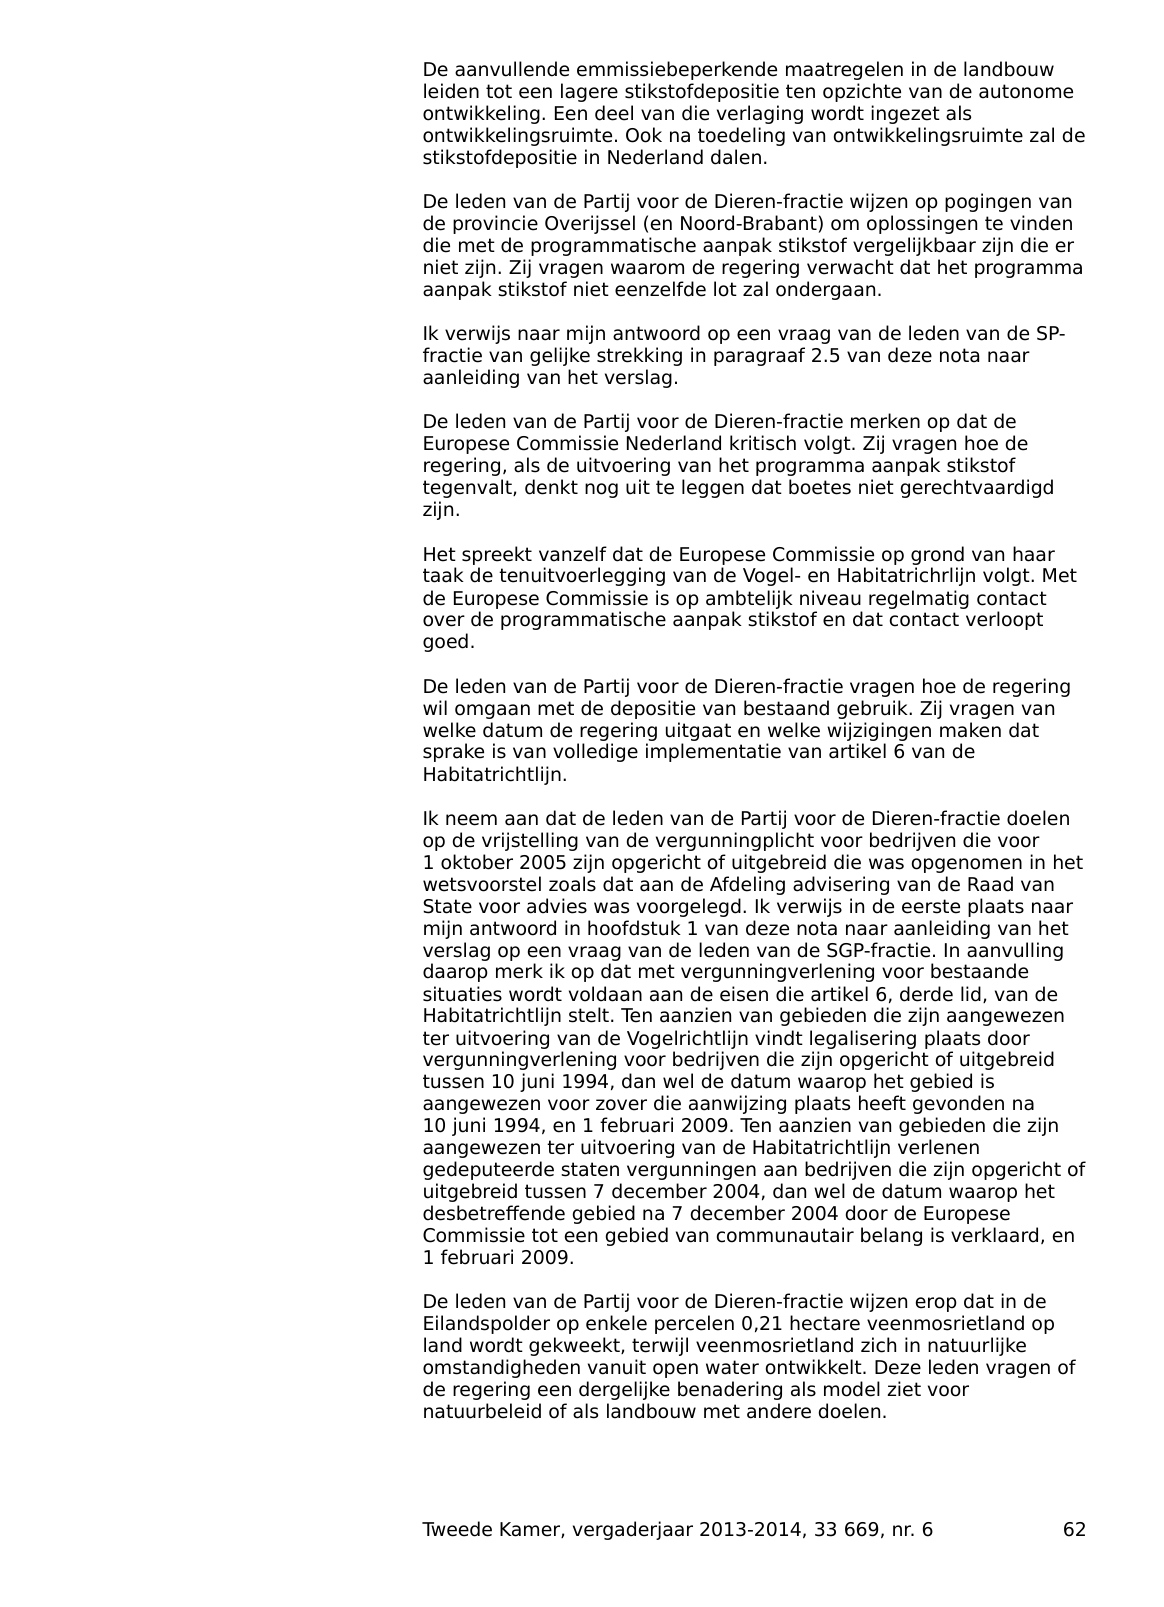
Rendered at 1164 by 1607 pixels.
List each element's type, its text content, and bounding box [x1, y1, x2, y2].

text Ik neem aan dat de leden van de Partij voor de Dieren-fractie doelen op de vrijstelling van de vergunningplicht voor bedrijven die voor 1 oktober 2005 zijn opgericht of uitgebreid die was opgenomen in het wetsvoorstel zoals dat aan de Afdeling advisering van de Raad van State voor advies was voorgelegd. Ik verwijs in de eerste plaats naar mijn antwoord in hoofdstuk 1 van deze nota naar aanleiding van het verslag op een vraag van de leden van de SGP-fractie. In aanvulling daarop merk ik op dat met vergunningverlening voor bestaande situaties wordt voldaan aan de eisen die artikel 6, derde lid, van de Habitatrichtlijn stelt. Ten aanzien van gebieden die zijn aangewezen ter uitvoering van de Vogelrichtlijn vindt legalisering plaats door vergunningverlening voor bedrijven die zijn opgericht of uitgebreid tussen 10 juni 1994, dan wel de datum waarop het gebied is aangewezen voor zover die aanwijzing plaats heeft gevonden na 10 juni 1994, en 1 februari 2009. Ten aanzien van gebieden die zijn aangewezen ter uitvoering van de Habitatrichtlijn verlenen gedeputeerde staten vergunningen aan bedrijven die zijn opgericht of uitgebreid tussen 7 december 2004, dan wel de datum waarop het desbetreffende gebied na 7 december 2004 door de Europese Commissie tot een gebied van communautair belang is verklaard, en 1 februari 2009. [422, 808, 1087, 1269]
text De leden van de Partij voor de Dieren-fractie merken op dat de Europese Commissie Nederland kritisch volgt. Zij vragen hoe de regering, als de uitvoering van het programma aanpak stikstof tegenvalt, denkt nog uit te leggen dat boetes niet gerechtvaardigd zijn. [422, 411, 1087, 521]
text Ik verwijs naar mijn antwoord op een vraag van de leden van de SP-fractie van gelijke strekking in paragraaf 2.5 van deze nota naar aanleiding van het verslag. [422, 323, 1087, 389]
text De aanvullende emmissiebeperkende maatregelen in de landbouw leiden tot een lagere stikstofdepositie ten opzichte van de autonome ontwikkeling. Een deel van die verlaging wordt ingezet als ontwikkelingsruimte. Ook na toedeling van ontwikkelingsruimte zal de stikstofdepositie in Nederland dalen. [422, 59, 1087, 169]
text De leden van de Partij voor de Dieren-fractie wijzen op pogingen van de provincie Overijssel (en Noord-Brabant) om oplossingen te vinden die met de programmatische aanpak stikstof vergelijkbaar zijn die er niet zijn. Zij vragen waarom de regering verwacht dat het programma aanpak stikstof niet eenzelfde lot zal ondergaan. [422, 191, 1087, 301]
text De leden van de Partij voor de Dieren-fractie wijzen erop dat in de Eilandspolder op enkele percelen 0,21 hectare veenmosrietland op land wordt gekweekt, terwijl veenmosrietland zich in natuurlijke omstandigheden vanuit open water ontwikkelt. Deze leden vragen of de regering een dergelijke benadering als model ziet voor natuurbeleid of als landbouw met andere doelen. [422, 1291, 1087, 1423]
text De leden van de Partij voor de Dieren-fractie vragen hoe de regering wil omgaan met de depositie van bestaand gebruik. Zij vragen van welke datum de regering uitgaat en welke wijzigingen maken dat sprake is van volledige implementatie van artikel 6 van de Habitatrichtlijn. [422, 676, 1087, 785]
text Het spreekt vanzelf dat de Europese Commissie op grond van haar taak de tenuitvoerlegging van de Vogel- en Habitatrichrlijn volgt. Met de Europese Commissie is op ambtelijk niveau regelmatig contact over de programmatische aanpak stikstof en dat contact verloopt goed. [422, 543, 1087, 653]
